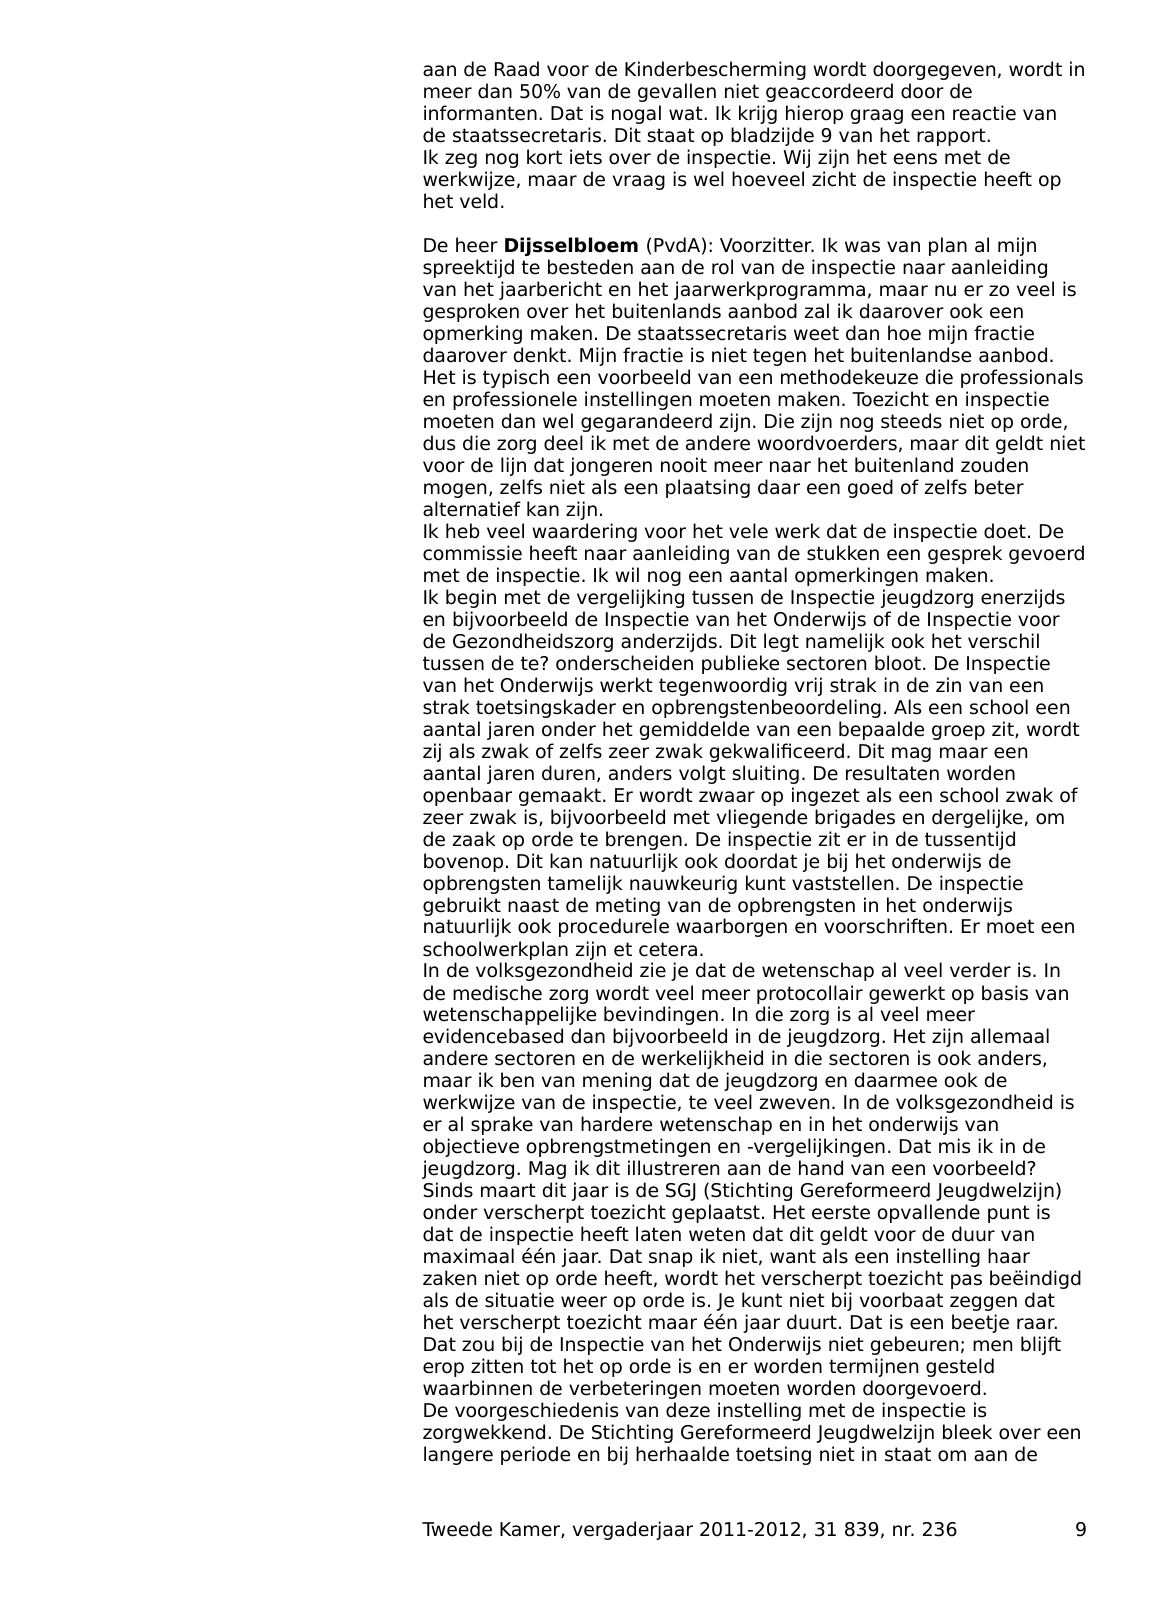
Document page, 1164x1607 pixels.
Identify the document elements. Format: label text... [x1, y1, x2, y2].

text Ik begin met de vergelijking tussen de Inspectie jeugdzorg enerzijds en bijvoorbeeld de Inspectie van het Onderwijs of de Inspectie voor de Gezondheidszorg anderzijds. Dit legt namelijk ook het verschil tussen de te? onderscheiden publieke sectoren bloot. De Inspectie van het Onderwijs werkt tegenwoordig vrij strak in de zin van een strak toetsingskader en opbrengstenbeoordeling. Als een school een aantal jaren onder het gemiddelde van een bepaalde groep zit, wordt zij als zwak of zelfs zeer zwak gekwalificeerd. Dit mag maar een aantal jaren duren, anders volgt sluiting. De resultaten worden openbaar gemaakt. Er wordt zwaar op ingezet als een school zwak of zeer zwak is, bijvoorbeeld met vliegende brigades en dergelijke, om de zaak op orde te brengen. De inspectie zit er in de tussentijd bovenop. Dit kan natuurlijk ook doordat je bij het onderwijs de opbrengsten tamelijk nauwkeurig kunt vaststellen. De inspectie gebruikt naast de meting van de opbrengsten in het onderwijs natuurlijk ook procedurele waarborgen en voorschriften. Er moet een schoolwerkplan zijn et cetera. [422, 587, 1087, 960]
text De heer Dijsselbloem (PvdA): Voorzitter. Ik was van plan al mijn spreektijd te besteden aan de rol van de inspectie naar aanleiding van het jaarbericht en het jaarwerkprogramma, maar nu er zo veel is gesproken over het buitenlands aanbod zal ik daarover ook een opmerking maken. De staatssecretaris weet dan hoe mijn fractie daarover denkt. Mijn fractie is niet tegen het buitenlandse aanbod. Het is typisch een voorbeeld van een methodekeuze die professionals en professionele instellingen moeten maken. Toezicht en inspectie moeten dan wel gegarandeerd zijn. Die zijn nog steeds niet op orde, dus die zorg deel ik met de andere woordvoerders, maar dit geldt niet voor de lijn dat jongeren nooit meer naar het buitenland zouden mogen, zelfs niet als een plaatsing daar een goed of zelfs beter alternatief kan zijn. [422, 235, 1087, 521]
text In de volksgezondheid zie je dat de wetenschap al veel verder is. In de medische zorg wordt veel meer protocollair gewerkt op basis van wetenschappelijke bevindingen. In die zorg is al veel meer evidencebased dan bijvoorbeeld in de jeugdzorg. Het zijn allemaal andere sectoren en de werkelijkheid in die sectoren is ook anders, maar ik ben van mening dat de jeugdzorg en daarmee ook de werkwijze van de inspectie, te veel zweven. In de volksgezondheid is er al sprake van hardere wetenschap en in het onderwijs van objectieve opbrengstmetingen en -vergelijkingen. Dat mis ik in de jeugdzorg. Mag ik dit illustreren aan de hand van een voorbeeld? [422, 960, 1087, 1180]
text Ik zeg nog kort iets over de inspectie. Wij zijn het eens met de werkwijze, maar de vraag is wel hoeveel zicht de inspectie heeft op het veld. [422, 147, 1087, 213]
text Ik heb veel waardering voor het vele werk dat de inspectie doet. De commissie heeft naar aanleiding van de stukken een gesprek gevoerd met de inspectie. Ik wil nog een aantal opmerkingen maken. [422, 521, 1087, 587]
text aan de Raad voor de Kinderbescherming wordt doorgegeven, wordt in meer dan 50% van de gevallen niet geaccordeerd door de informanten. Dat is nogal wat. Ik krijg hierop graag een reactie van de staatssecretaris. Dit staat op bladzijde 9 van het rapport. [422, 59, 1087, 147]
text Sinds maart dit jaar is de SGJ (Stichting Gereformeerd Jeugdwelzijn) onder verscherpt toezicht geplaatst. Het eerste opvallende punt is dat de inspectie heeft laten weten dat dit geldt voor de duur van maximaal één jaar. Dat snap ik niet, want als een instelling haar zaken niet op orde heeft, wordt het verscherpt toezicht pas beëindigd als de situatie weer op orde is. Je kunt niet bij voorbaat zeggen dat het verscherpt toezicht maar één jaar duurt. Dat is een beetje raar. Dat zou bij de Inspectie van het Onderwijs niet gebeuren; men blijft erop zitten tot het op orde is en er worden termijnen gesteld waarbinnen de verbeteringen moeten worden doorgevoerd. [422, 1180, 1087, 1400]
text De voorgeschiedenis van deze instelling met de inspectie is zorgwekkend. De Stichting Gereformeerd Jeugdwelzijn bleek over een langere periode en bij herhaalde toetsing niet in staat om aan de [422, 1400, 1087, 1466]
